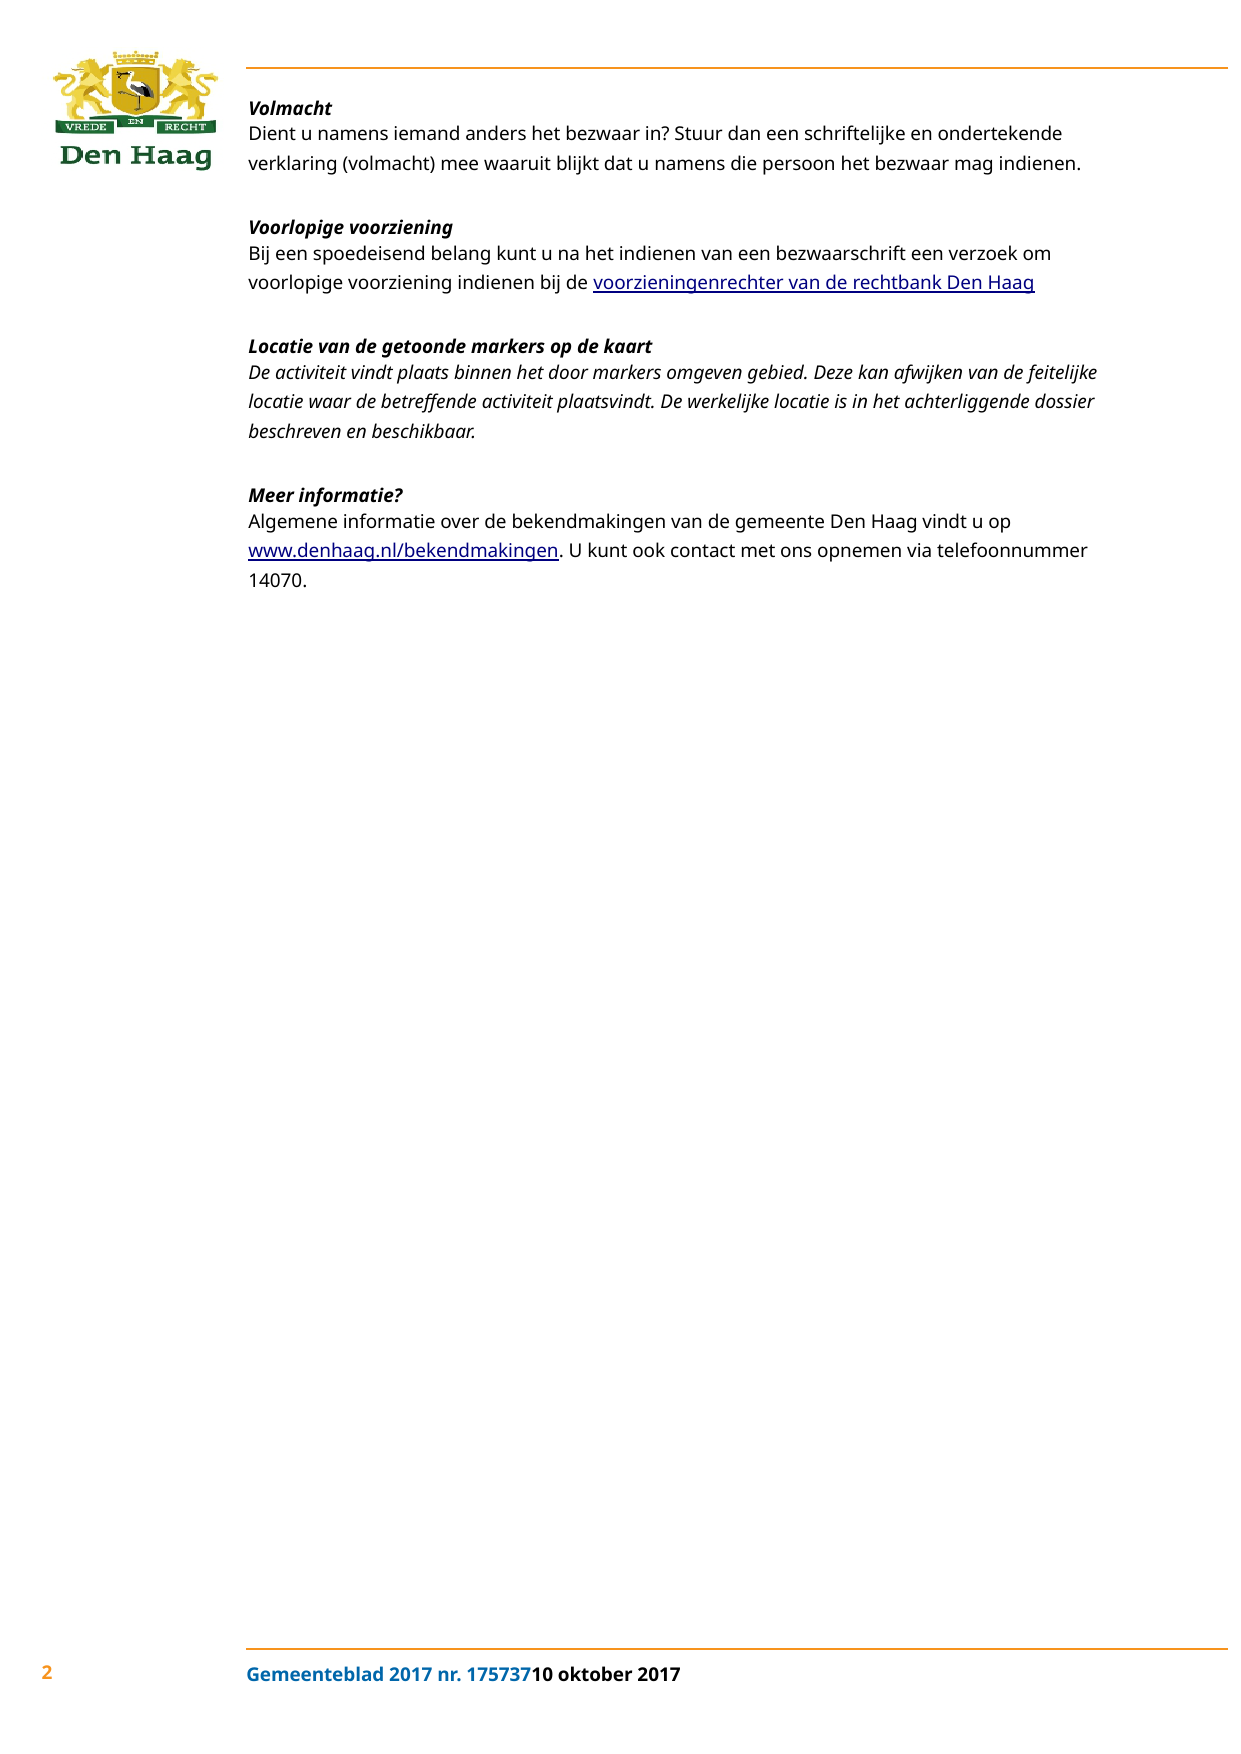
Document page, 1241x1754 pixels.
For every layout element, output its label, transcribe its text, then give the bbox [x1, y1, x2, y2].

text Meer informatie? [248, 482, 1152, 508]
text De activiteit vindt plaats binnen het door markers omgeven gebied. Deze kan afwijken van de feitelijke locatie waar de betreffende activiteit plaatsvindt. De werkelijke locatie is in het achterliggende dossier beschreven en beschikbaar. [248, 359, 1152, 444]
text Algemene informatie over de bekendmakingen van de gemeente Den Haag vindt u op www.denhaag.nl/bekendmakingen. U kunt ook contact met ons opnemen via telefoonnummer 14070. [248, 508, 1152, 593]
text Voorlopige voorziening [248, 214, 1152, 240]
text Locatie van de getoonde markers op de kaart [248, 333, 1152, 359]
text Dient u namens iemand anders het bezwaar in? Stuur dan een schriftelijke en ondertekende verklaring (volmacht) mee waaruit blijkt dat u namens die persoon het bezwaar mag indienen. [248, 121, 1152, 176]
text Volmacht [248, 95, 1152, 121]
picture [41, 47, 231, 172]
text Bij een spoedeisend belang kunt u na het indienen van een bezwaarschrift een verzoek om voorlopige voorziening indienen bij de voorzieningenrechter van de rechtbank Den Haag [248, 240, 1152, 295]
